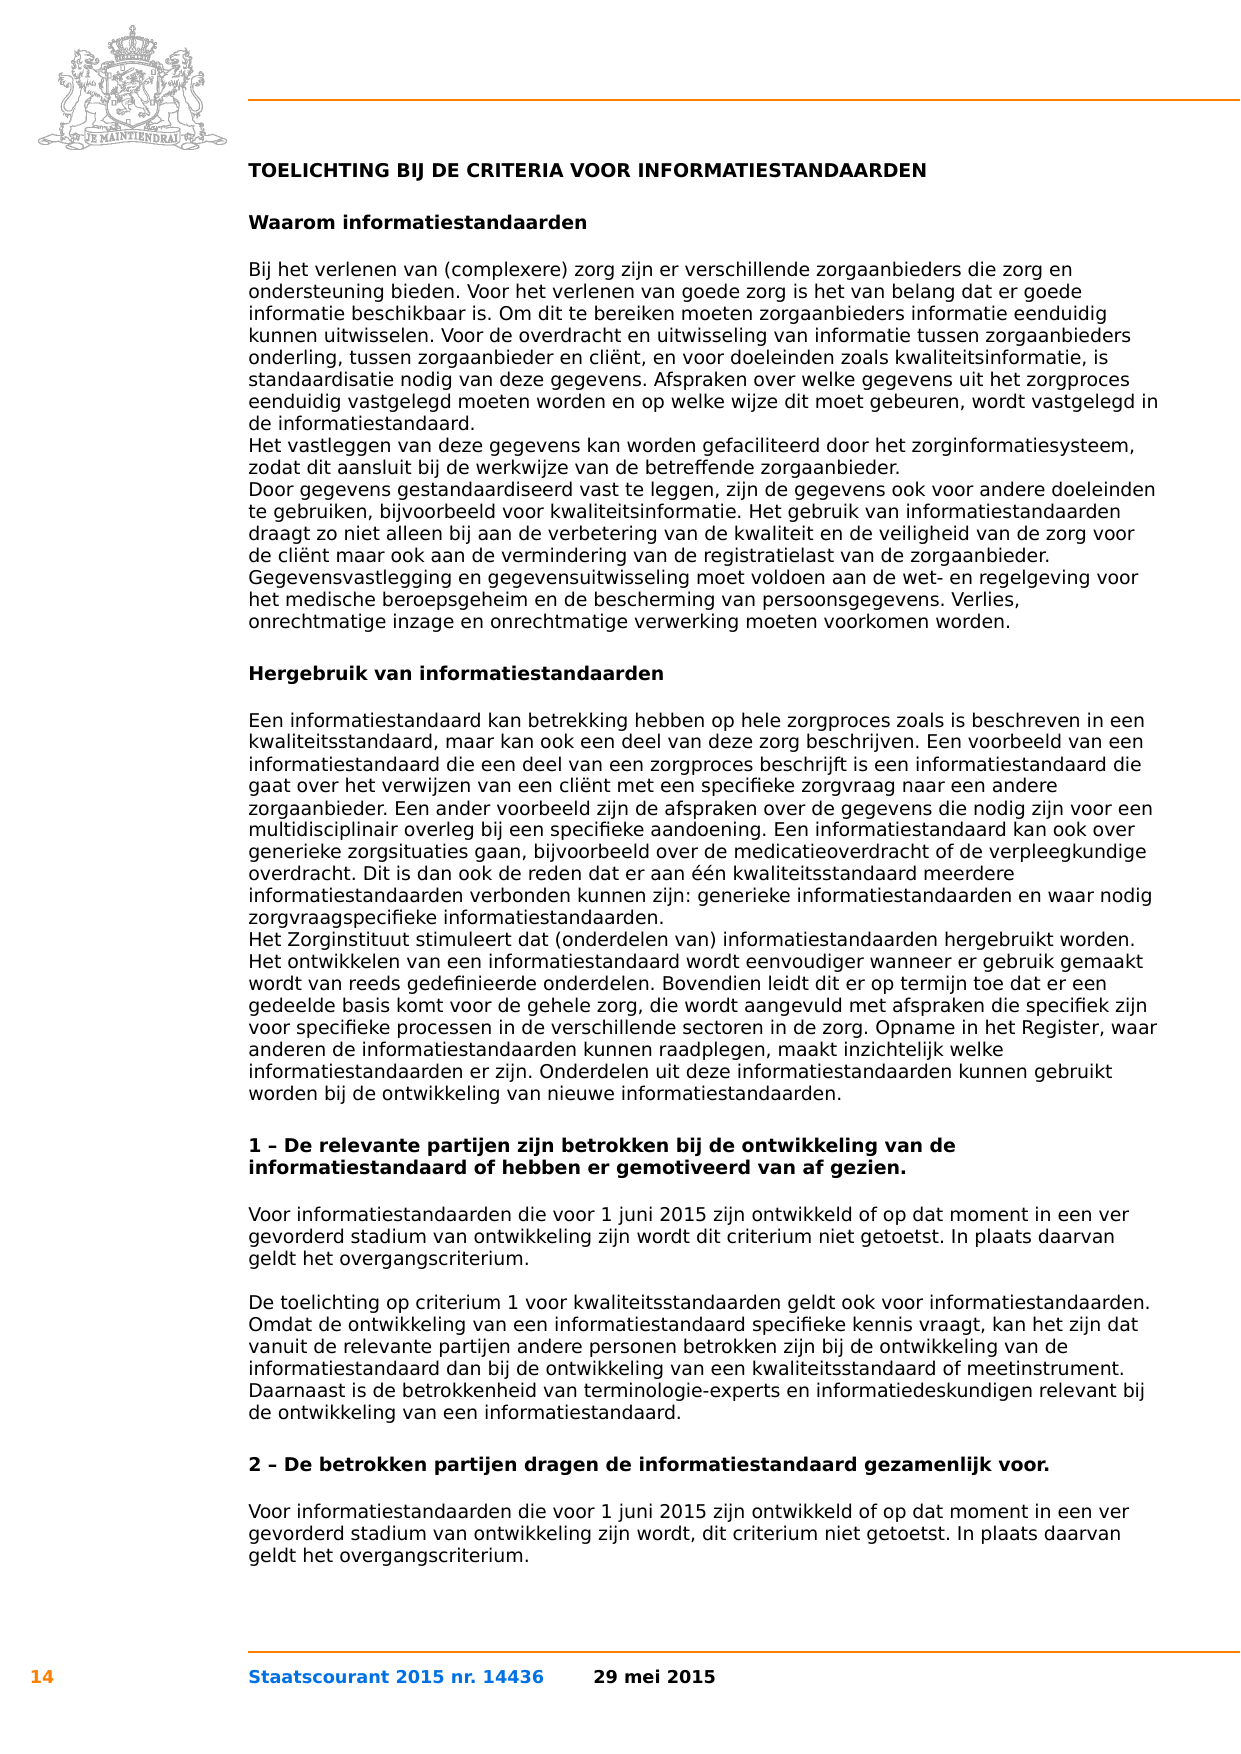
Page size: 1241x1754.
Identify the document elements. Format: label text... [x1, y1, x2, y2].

text Het vastleggen van deze gegevens kan worden gefaciliteerd door het zorginformatiesysteem, zodat dit aansluit bij de werkwijze van de betreffende zorgaanbieder. [248, 435, 1163, 479]
picture [38, 25, 227, 150]
text Het Zorginstituut stimuleert dat (onderdelen van) informatiestandaarden hergebruikt worden. Het ontwikkelen van een informatiestandaard wordt eenvoudiger wanneer er gebruik gemaakt wordt van reeds gedefinieerde onderdelen. Bovendien leidt dit er op termijn toe dat er een gedeelde basis komt voor de gehele zorg, die wordt aangevuld met afspraken die specifiek zijn voor specifieke processen in de verschillende sectoren in de zorg. Opname in het Register, waar anderen de informatiestandaarden kunnen raadplegen, maakt inzichtelijk welke informatiestandaarden er zijn. Onderdelen uit deze informatiestandaarden kunnen gebruikt worden bij de ontwikkeling van nieuwe informatiestandaarden. [248, 929, 1163, 1105]
subtitle Waarom informatiestandaarden [248, 212, 1163, 234]
text Voor informatiestandaarden die voor 1 juni 2015 zijn ontwikkeld of op dat moment in een ver gevorderd stadium van ontwikkeling zijn wordt, dit criterium niet getoetst. In plaats daarvan geldt het overgangscriterium. [248, 1501, 1163, 1567]
subtitle TOELICHTING BIJ DE CRITERIA VOOR INFORMATIESTANDAARDEN [248, 160, 1163, 182]
text Bij het verlenen van (complexere) zorg zijn er verschillende zorgaanbieders die zorg en ondersteuning bieden. Voor het verlenen van goede zorg is het van belang dat er goede informatie beschikbaar is. Om dit te bereiken moeten zorgaanbieders informatie eenduidig kunnen uitwisselen. Voor de overdracht en uitwisseling van informatie tussen zorgaanbieders onderling, tussen zorgaanbieder en cliënt, en voor doeleinden zoals kwaliteitsinformatie, is standaardisatie nodig van deze gegevens. Afspraken over welke gegevens uit het zorgproces eenduidig vastgelegd moeten worden en op welke wijze dit moet gebeuren, wordt vastgelegd in de informatiestandaard. [248, 259, 1163, 435]
text Voor informatiestandaarden die voor 1 juni 2015 zijn ontwikkeld of op dat moment in een ver gevorderd stadium van ontwikkeling zijn wordt dit criterium niet getoetst. In plaats daarvan geldt het overgangscriterium. [248, 1204, 1163, 1270]
text Een informatiestandaard kan betrekking hebben op hele zorgproces zoals is beschreven in een kwaliteitsstandaard, maar kan ook een deel van deze zorg beschrijven. Een voorbeeld van een informatiestandaard die een deel van een zorgproces beschrijft is een informatiestandaard die gaat over het verwijzen van een cliënt met een specifieke zorgvraag naar een andere zorgaanbieder. Een ander voorbeeld zijn de afspraken over de gegevens die nodig zijn voor een multidisciplinair overleg bij een specifieke aandoening. Een informatiestandaard kan ook over generieke zorgsituaties gaan, bijvoorbeeld over de medicatieoverdracht of de verpleegkundige overdracht. Dit is dan ook de reden dat er aan één kwaliteitsstandaard meerdere informatiestandaarden verbonden kunnen zijn: generieke informatiestandaarden en waar nodig zorgvraagspecifieke informatiestandaarden. [248, 709, 1163, 929]
text Gegevensvastlegging en gegevensuitwisseling moet voldoen aan de wet- en regelgeving voor het medische beroepsgeheim en de bescherming van persoonsgegevens. Verlies, onrechtmatige inzage en onrechtmatige verwerking moeten voorkomen worden. [248, 567, 1163, 632]
subtitle 1 – De relevante partijen zijn betrokken bij de ontwikkeling van de informatiestandaard of hebben er gemotiveerd van af gezien. [248, 1135, 1163, 1179]
subtitle Hergebruik van informatiestandaarden [248, 662, 1163, 684]
text Door gegevens gestandaardiseerd vast te leggen, zijn de gegevens ook voor andere doeleinden te gebruiken, bijvoorbeeld voor kwaliteitsinformatie. Het gebruik van informatiestandaarden draagt zo niet alleen bij aan de verbetering van de kwaliteit en de veiligheid van de zorg voor de cliënt maar ook aan de vermindering van de registratielast van de zorgaanbieder. [248, 479, 1163, 567]
subtitle 2 – De betrokken partijen dragen de informatiestandaard gezamenlijk voor. [248, 1454, 1163, 1476]
text De toelichting op criterium 1 voor kwaliteitsstandaarden geldt ook voor informatiestandaarden. Omdat de ontwikkeling van een informatiestandaard specifieke kennis vraagt, kan het zijn dat vanuit de relevante partijen andere personen betrokken zijn bij de ontwikkeling van de informatiestandaard dan bij de ontwikkeling van een kwaliteitsstandaard of meetinstrument. Daarnaast is de betrokkenheid van terminologie-experts en informatiedeskundigen relevant bij de ontwikkeling van een informatiestandaard. [248, 1292, 1163, 1424]
